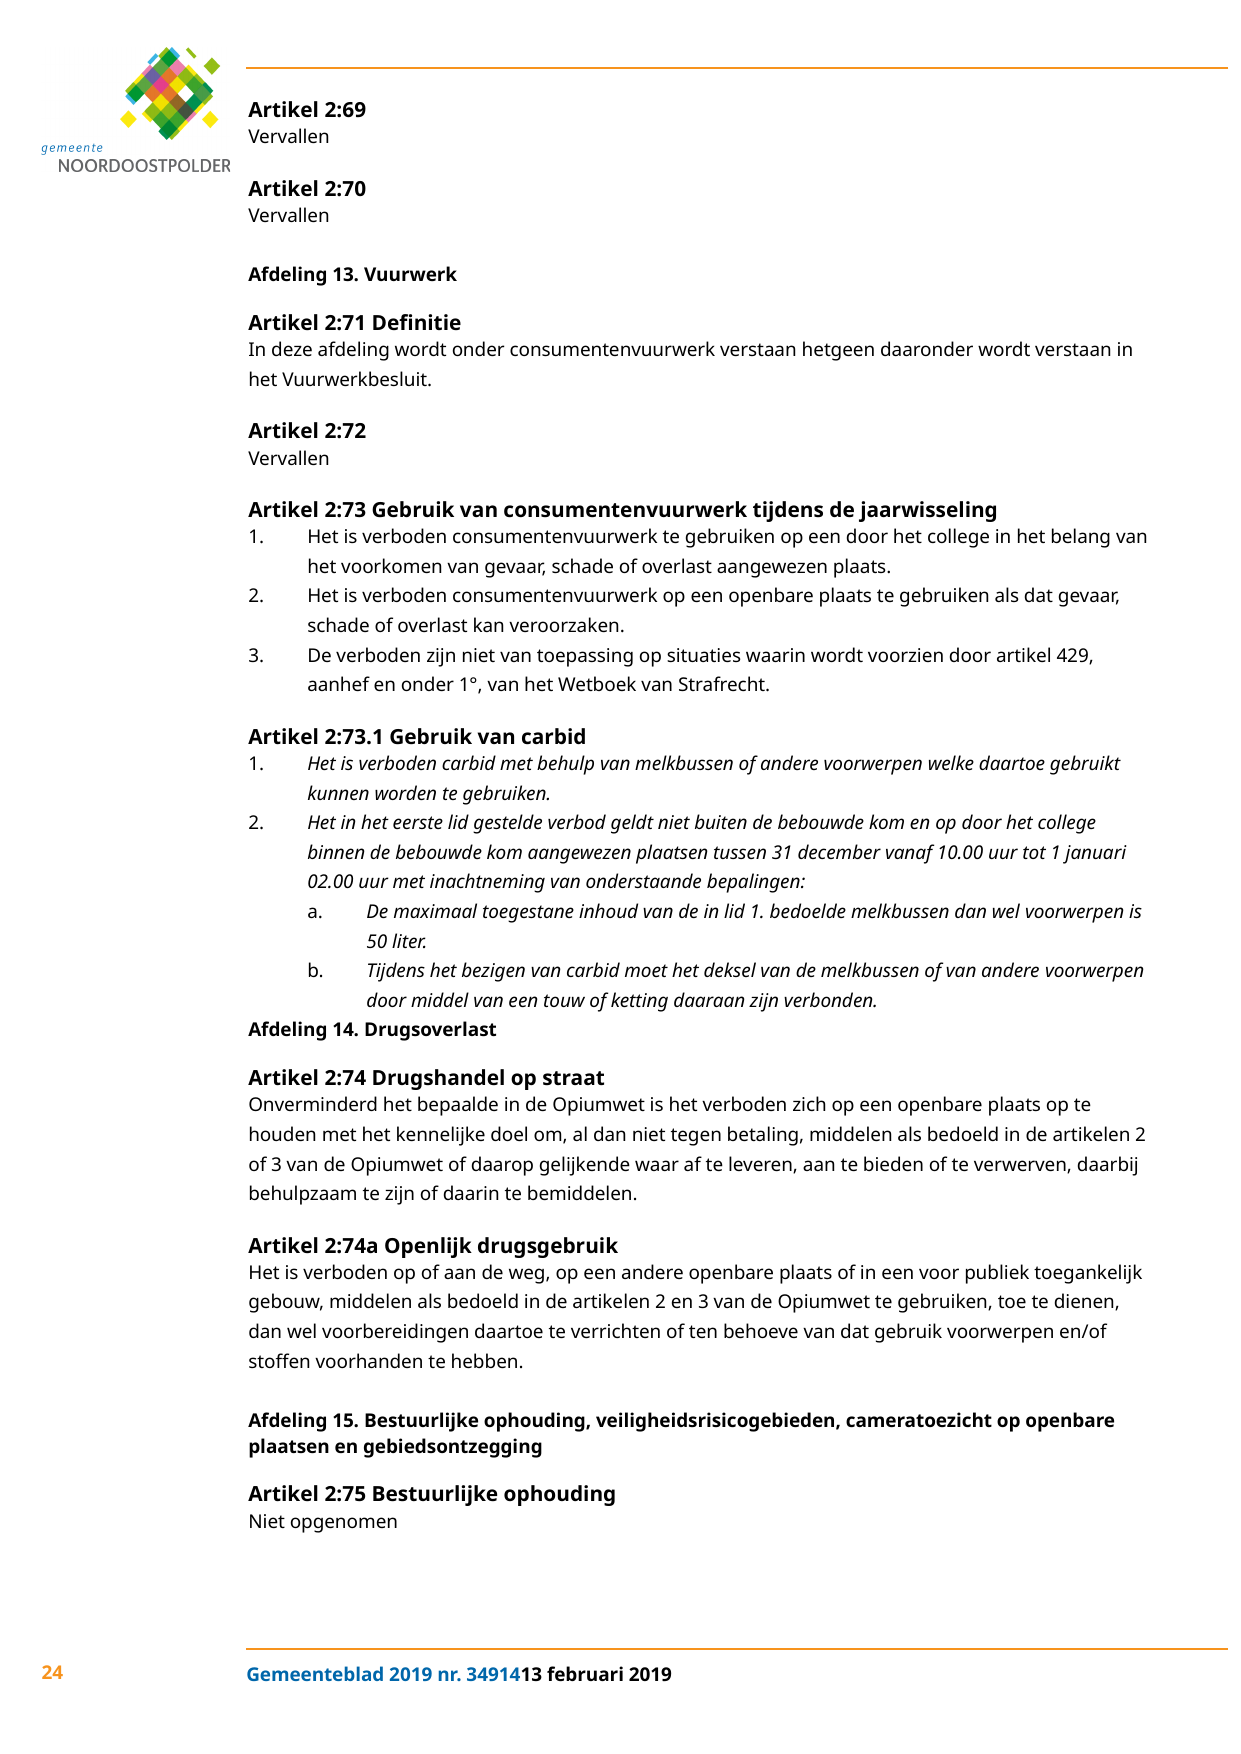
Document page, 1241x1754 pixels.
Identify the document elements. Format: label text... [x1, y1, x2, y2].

text Artikel 2:74 Drugshandel op straat [248, 1063, 1152, 1092]
text Artikel 2:73.1 Gebruik van carbid [248, 722, 1152, 750]
text Afdeling 13. Vuurwerk [248, 261, 1152, 287]
text Onverminderd het bepaalde in de Opiumwet is het verboden zich op een openbare plaats op te houden met het kennelijke doel om, al dan niet tegen betaling, middelen als bedoeld in de artikelen 2 of 3 van de Opiumwet of daarop gelijkende waar af te leveren, aan te bieden of te verwerven, daarbij behulpzaam te zijn of daarin te bemiddelen. [248, 1092, 1152, 1206]
text In deze afdeling wordt onder consumentenvuurwerk verstaan hetgeen daaronder wordt verstaan in het Vuurwerkbesluit. [248, 336, 1152, 392]
text Niet opgenomen [248, 1508, 1152, 1533]
text Afdeling 15. Bestuurlijke ophouding, veiligheidsrisicogebieden, cameratoezicht op openbare plaatsen en gebiedsontzegging [248, 1407, 1152, 1458]
text Afdeling 14. Drugsoverlast [248, 1017, 1152, 1042]
list De verboden zijn niet van toepassing op situaties waarin wordt voorzien door artikel 429, aanhef en onder 1°, van het Wetboek van Strafrecht. [248, 642, 1152, 697]
text Artikel 2:71 Definitie [248, 308, 1152, 336]
text Artikel 2:72 [248, 416, 1152, 445]
text Artikel 2:75 Bestuurlijke ophouding [248, 1479, 1152, 1508]
text Artikel 2:69 [248, 95, 1152, 123]
list Het is verboden consumentenvuurwerk op een openbare plaats te gebruiken als dat gevaar, schade of overlast kan veroorzaken. [248, 583, 1152, 638]
list Tijdens het bezigen van carbid moet het deksel van de melkbussen of van andere voorwerpen door middel van een touw of ketting daaraan zijn verbonden. [307, 957, 1152, 1013]
list Het in het eerste lid gestelde verbod geldt niet buiten de bebouwde kom en op door het college binnen de bebouwde kom aangewezen plaatsen tussen 31 december vanaf 10.00 uur tot 1 januari 02.00 uur met inachtneming van onderstaande bepalingen: [248, 809, 1152, 894]
text Artikel 2:70 [248, 174, 1152, 202]
text Vervallen [248, 123, 1152, 149]
picture [41, 47, 231, 172]
list Het is verboden carbid met behulp van melkbussen of andere voorwerpen welke daartoe gebruikt kunnen worden te gebruiken. [248, 750, 1152, 806]
text Vervallen [248, 202, 1152, 228]
list De maximaal toegestane inhoud van de in lid 1. bedoelde melkbussen dan wel voorwerpen is 50 liter. [307, 898, 1152, 953]
text Artikel 2:73 Gebruik van consumentenvuurwerk tijdens de jaarwisseling [248, 495, 1152, 523]
text Vervallen [248, 445, 1152, 470]
text Artikel 2:74a Openlijk drugsgebruik [248, 1231, 1152, 1259]
list Het is verboden consumentenvuurwerk te gebruiken op een door het college in het belang van het voorkomen van gevaar, schade of overlast aangewezen plaats. [248, 523, 1152, 579]
text Het is verboden op of aan de weg, op een andere openbare plaats of in een voor publiek toegankelijk gebouw, middelen als bedoeld in de artikelen 2 en 3 van de Opiumwet te gebruiken, toe te dienen, dan wel voorbereidingen daartoe te verrichten of ten behoeve van dat gebruik voorwerpen en/of stoffen voorhanden te hebben. [248, 1259, 1152, 1374]
